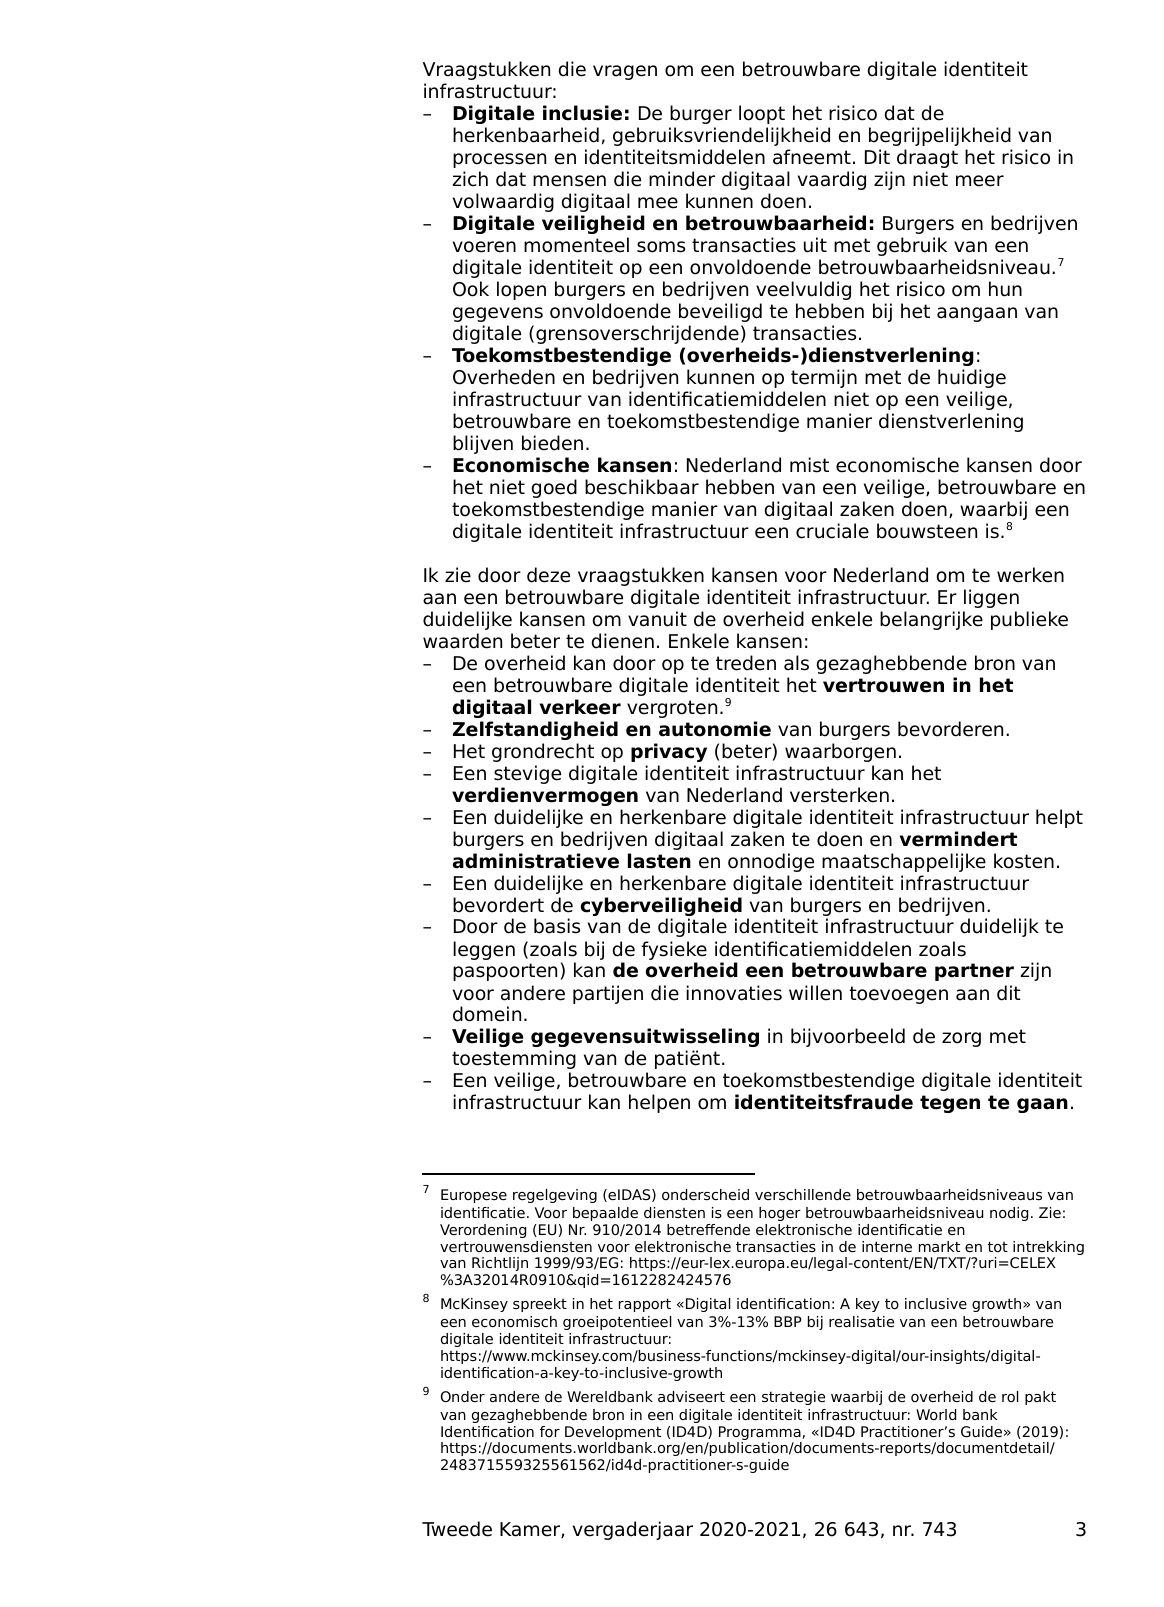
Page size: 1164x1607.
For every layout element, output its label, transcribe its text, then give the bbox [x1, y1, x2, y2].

text – Veilige gegevensuitwisseling in bijvoorbeeld de zorg met toestemming van de patiënt. [422, 1026, 1087, 1070]
text – Een stevige digitale identiteit infrastructuur kan het verdienvermogen van Nederland versterken. [422, 763, 1087, 807]
text Onder andere de Wereldbank adviseert een strategie waarbij de overheid de rol pakt van gezaghebbende bron in een digitale identiteit infrastructuur: World bank Identification for Development (ID4D) Programma, «ID4D Practitioner’s Guide» (2019): https://documents.worldbank.org/en/publication/documents-reports/documentdetail/248371559325561562/id4d-practitioner-s-guide [422, 1385, 1087, 1474]
text – Een duidelijke en herkenbare digitale identiteit infrastructuur helpt burgers en bedrijven digitaal zaken te doen en vermindert administratieve lasten en onnodige maatschappelijke kosten. [422, 807, 1087, 872]
text Europese regelgeving (eIDAS) onderscheid verschillende betrouwbaarheidsniveaus van identificatie. Voor bepaalde diensten is een hoger betrouwbaarheidsniveau nodig. Zie: Verordening (EU) Nr. 910/2014 betreffende elektronische identificatie en vertrouwensdiensten voor elektronische transacties in de interne markt en tot intrekking van Richtlijn 1999/93/EG: https://eur-lex.europa.eu/legal-content/EN/TXT/?uri=CELEX%3A32014R0910&qid=1612282424576 [422, 1183, 1087, 1289]
text – Economische kansen: Nederland mist economische kansen door het niet goed beschikbaar hebben van een veilige, betrouwbare en toekomstbestendige manier van digitaal zaken doen, waarbij een digitale identiteit infrastructuur een cruciale bouwsteen is. [422, 455, 1087, 543]
text – Zelfstandigheid en autonomie van burgers bevorderen. [422, 719, 1087, 741]
text McKinsey spreekt in het rapport «Digital identification: A key to inclusive growth» van een economisch groeipotentieel van 3%-13% BBP bij realisatie van een betrouwbare digitale identiteit infrastructuur: https://www.mckinsey.com/business-functions/mckinsey-digital/our-insights/digital-identification-a-key-to-inclusive-growth [422, 1292, 1087, 1382]
text – Door de basis van de digitale identiteit infrastructuur duidelijk te leggen (zoals bij de fysieke identificatiemiddelen zoals paspoorten) kan de overheid een betrouwbare partner zijn voor andere partijen die innovaties willen toevoegen aan dit domein. [422, 916, 1087, 1026]
text Vraagstukken die vragen om een betrouwbare digitale identiteit infrastructuur: [422, 59, 1087, 103]
text – De overheid kan door op te treden als gezaghebbende bron van een betrouwbare digitale identiteit het vertrouwen in het digitaal verkeer vergroten. [422, 653, 1087, 719]
text Ik zie door deze vraagstukken kansen voor Nederland om te werken aan een betrouwbare digitale identiteit infrastructuur. Er liggen duidelijke kansen om vanuit de overheid enkele belangrijke publieke waarden beter te dienen. Enkele kansen: [422, 565, 1087, 653]
text – Digitale veiligheid en betrouwbaarheid: Burgers en bedrijven voeren momenteel soms transacties uit met gebruik van een digitale identiteit op een onvoldoende betrouwbaarheidsniveau. Ook lopen burgers en bedrijven veelvuldig het risico om hun gegevens onvoldoende beveiligd te hebben bij het aangaan van digitale (grensoverschrijdende) transacties. [422, 213, 1087, 345]
text – Een duidelijke en herkenbare digitale identiteit infrastructuur bevordert de cyberveiligheid van burgers en bedrijven. [422, 872, 1087, 916]
text – Een veilige, betrouwbare en toekomstbestendige digitale identiteit infrastructuur kan helpen om identiteitsfraude tegen te gaan. [422, 1070, 1087, 1114]
text – Het grondrecht op privacy (beter) waarborgen. [422, 741, 1087, 763]
text – Toekomstbestendige (overheids-)dienstverlening: Overheden en bedrijven kunnen op termijn met de huidige infrastructuur van identificatiemiddelen niet op een veilige, betrouwbare en toekomstbestendige manier dienstverlening blijven bieden. [422, 345, 1087, 455]
text – Digitale inclusie: De burger loopt het risico dat de herkenbaarheid, gebruiksvriendelijkheid en begrijpelijkheid van processen en identiteitsmiddelen afneemt. Dit draagt het risico in zich dat mensen die minder digitaal vaardig zijn niet meer volwaardig digitaal mee kunnen doen. [422, 103, 1087, 213]
